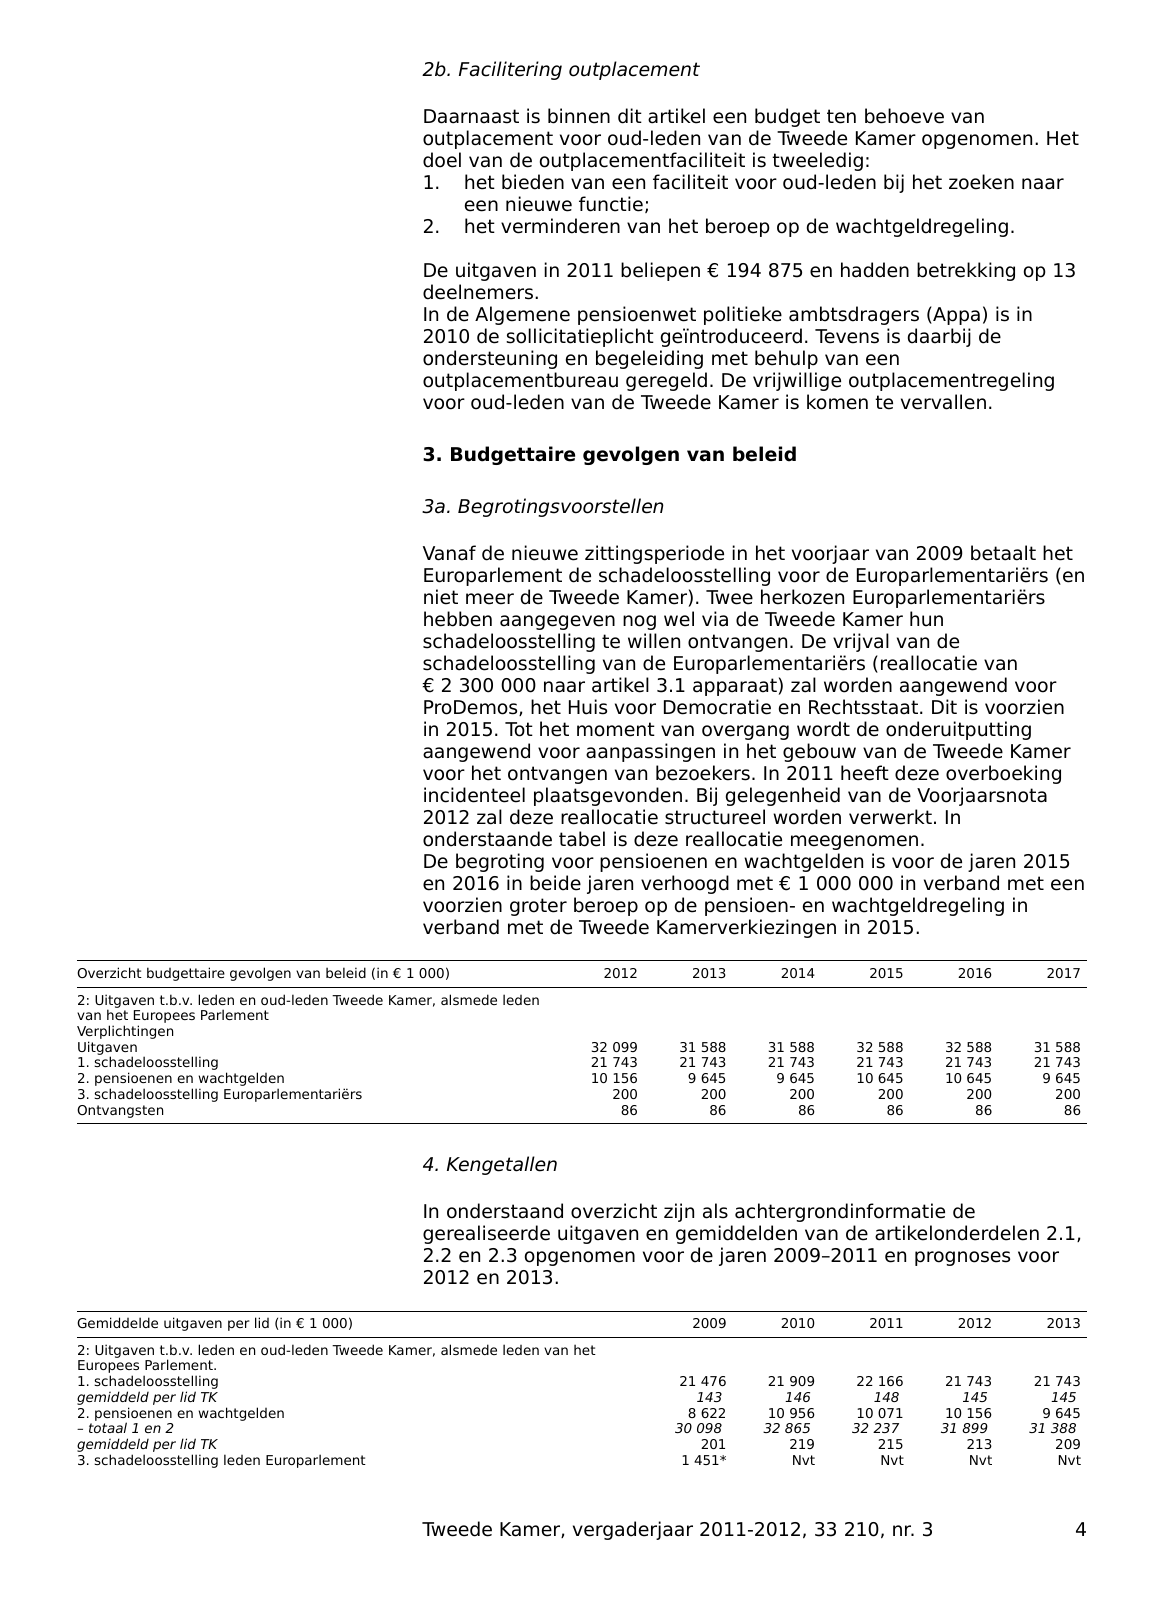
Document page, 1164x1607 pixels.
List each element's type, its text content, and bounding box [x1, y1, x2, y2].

text De uitgaven in 2011 beliepen € 194 875 en hadden betrekking op 13 deelnemers. [422, 260, 1087, 304]
table_cell 1. schadeloosstelling [77, 1055, 555, 1071]
text 2. het verminderen van het beroep op de wachtgeldregeling. [422, 216, 1087, 238]
table_header 2010 [732, 1312, 821, 1337]
table_cell 200 [732, 1087, 821, 1102]
table_cell 143 [644, 1390, 732, 1405]
table_cell 10 071 [821, 1405, 909, 1421]
table_cell [821, 988, 909, 1024]
table_cell Nvt [998, 1453, 1087, 1468]
table_cell 200 [998, 1087, 1087, 1102]
table_cell Nvt [909, 1453, 998, 1468]
text 1. het bieden van een faciliteit voor oud-leden bij het zoeken naar een nieuwe functie; [422, 172, 1087, 216]
table_cell 10 645 [909, 1071, 998, 1087]
table_cell [998, 1024, 1087, 1039]
table_cell Nvt [821, 1453, 909, 1468]
table_cell 1 451* [644, 1453, 732, 1468]
table_cell 2: Uitgaven t.b.v. leden en oud-leden Tweede Kamer, alsmede leden van het Europees Parlement. [77, 1338, 644, 1374]
subtitle 2b. Facilitering outplacement [422, 59, 1087, 81]
table_cell 32 099 [555, 1040, 644, 1055]
table_cell 9 645 [998, 1405, 1087, 1421]
table_cell 10 956 [732, 1405, 821, 1421]
table_cell [732, 988, 821, 1024]
table_cell [644, 1338, 732, 1374]
table_header 2017 [998, 961, 1087, 987]
table_cell [909, 1024, 998, 1039]
table_cell 21 743 [909, 1374, 998, 1390]
table_cell 31 388 [998, 1421, 1087, 1437]
table_cell 21 743 [998, 1055, 1087, 1071]
text In onderstaand overzicht zijn als achtergrondinformatie de gerealiseerde uitgaven en gemiddelden van de artikelonderdelen 2.1, 2.2 en 2.3 opgenomen voor de jaren 2009–2011 en prognoses voor 2012 en 2013. [422, 1201, 1087, 1289]
table_cell 2. pensioenen en wachtgelden [77, 1405, 644, 1421]
table_cell 201 [644, 1437, 732, 1453]
table_cell 8 622 [644, 1405, 732, 1421]
table_cell 9 645 [732, 1071, 821, 1087]
table_cell 22 166 [821, 1374, 909, 1390]
table_cell [821, 1024, 909, 1039]
table_cell 21 743 [821, 1055, 909, 1071]
table_cell 213 [909, 1437, 998, 1453]
table_cell [732, 1024, 821, 1039]
table_cell 10 156 [909, 1405, 998, 1421]
table_cell 21 743 [644, 1055, 732, 1071]
table_header Overzicht budgettaire gevolgen van beleid (in € 1 000) [77, 961, 555, 987]
table_cell 200 [555, 1087, 644, 1102]
table_header 2011 [821, 1312, 909, 1337]
table_header 2013 [644, 961, 732, 987]
table_cell 21 743 [732, 1055, 821, 1071]
table_cell 2. pensioenen en wachtgelden [77, 1071, 555, 1087]
table_cell 215 [821, 1437, 909, 1453]
text Daarnaast is binnen dit artikel een budget ten behoeve van outplacement voor oud-leden van de Tweede Kamer opgenomen. Het doel van de outplacementfaciliteit is tweeledig: [422, 106, 1087, 172]
table_header 2012 [909, 1312, 998, 1337]
table_cell 1. schadeloosstelling [77, 1374, 644, 1390]
table_cell 32 865 [732, 1421, 821, 1437]
table_cell 86 [998, 1103, 1087, 1123]
table_cell [555, 1024, 644, 1039]
table_cell 146 [732, 1390, 821, 1405]
table_header 2016 [909, 961, 998, 987]
table_cell [555, 988, 644, 1024]
subtitle 3. Budgettaire gevolgen van beleid [422, 444, 1087, 466]
subtitle 3a. Begrotingsvoorstellen [422, 496, 1087, 518]
table_header 2012 [555, 961, 644, 987]
table_header 2015 [821, 961, 909, 987]
table_cell 32 237 [821, 1421, 909, 1437]
text De begroting voor pensioenen en wachtgelden is voor de jaren 2015 en 2016 in beide jaren verhoogd met € 1 000 000 in verband met een voorzien groter beroep op de pensioen- en wachtgeldregeling in verband met de Tweede Kamerverkiezingen in 2015. [422, 851, 1087, 938]
table_cell 21 909 [732, 1374, 821, 1390]
table_cell 200 [821, 1087, 909, 1102]
text Vanaf de nieuwe zittingsperiode in het voorjaar van 2009 betaalt het Europarlement de schadeloosstelling voor de Europarlementariërs (en niet meer de Tweede Kamer). Twee herkozen Europarlementariërs hebben aangegeven nog wel via de Tweede Kamer hun schadeloosstelling te willen ontvangen. De vrijval van de schadeloosstelling van de Europarlementariërs (reallocatie van € 2 300 000 naar artikel 3.1 apparaat) zal worden aangewend voor ProDemos, het Huis voor Democratie en Rechtsstaat. Dit is voorzien in 2015. Tot het moment van overgang wordt de onderuitputting aangewend voor aanpassingen in het gebouw van de Tweede Kamer voor het ontvangen van bezoekers. In 2011 heeft deze overboeking incidenteel plaatsgevonden. Bij gelegenheid van de Voorjaarsnota 2012 zal deze reallocatie structureel worden verwerkt. In onderstaande tabel is deze reallocatie meegenomen. [422, 543, 1087, 851]
table_cell gemiddeld per lid TK [77, 1390, 644, 1405]
table_cell 86 [732, 1103, 821, 1123]
table_cell 145 [998, 1390, 1087, 1405]
table_cell Verplichtingen [77, 1024, 555, 1039]
subtitle 4. Kengetallen [422, 1154, 1087, 1176]
table_cell 21 743 [998, 1374, 1087, 1390]
table_cell 2: Uitgaven t.b.v. leden en oud-leden Tweede Kamer, alsmede leden van het Europees Parlement [77, 988, 555, 1024]
table_cell [644, 1024, 732, 1039]
table_cell 32 588 [909, 1040, 998, 1055]
table_cell Nvt [732, 1453, 821, 1468]
table_cell [821, 1338, 909, 1374]
table_cell [998, 988, 1087, 1024]
table_cell 86 [909, 1103, 998, 1123]
table_cell 21 476 [644, 1374, 732, 1390]
table_cell 86 [821, 1103, 909, 1123]
table_cell 10 645 [821, 1071, 909, 1087]
table_cell 209 [998, 1437, 1087, 1453]
table_cell 200 [909, 1087, 998, 1102]
table_header 2009 [644, 1312, 732, 1337]
table_cell 148 [821, 1390, 909, 1405]
table_cell [644, 988, 732, 1024]
table_cell 200 [644, 1087, 732, 1102]
text In de Algemene pensioenwet politieke ambtsdragers (Appa) is in 2010 de sollicitatieplicht geïntroduceerd. Tevens is daarbij de ondersteuning en begeleiding met behulp van een outplacementbureau geregeld. De vrijwillige outplacementregeling voor oud-leden van de Tweede Kamer is komen te vervallen. [422, 304, 1087, 414]
table_cell [998, 1338, 1087, 1374]
table_cell 3. schadeloosstelling Europarlementariërs [77, 1087, 555, 1102]
table_cell Ontvangsten [77, 1103, 555, 1123]
table_header Gemiddelde uitgaven per lid (in € 1 000) [77, 1312, 644, 1337]
table_cell 32 588 [821, 1040, 909, 1055]
table_cell 219 [732, 1437, 821, 1453]
table_header 2013 [998, 1312, 1087, 1337]
table_cell [909, 988, 998, 1024]
table_cell [909, 1338, 998, 1374]
table_cell Uitgaven [77, 1040, 555, 1055]
table_cell 3. schadeloosstelling leden Europarlement [77, 1453, 644, 1468]
table_cell 86 [644, 1103, 732, 1123]
table_cell 9 645 [998, 1071, 1087, 1087]
table_cell 10 156 [555, 1071, 644, 1087]
table_cell 31 588 [732, 1040, 821, 1055]
table_cell – totaal 1 en 2 [77, 1421, 644, 1437]
table_cell 31 588 [644, 1040, 732, 1055]
table_cell gemiddeld per lid TK [77, 1437, 644, 1453]
table_cell 21 743 [909, 1055, 998, 1071]
table_cell 31 899 [909, 1421, 998, 1437]
table_cell 30 098 [644, 1421, 732, 1437]
table_cell 145 [909, 1390, 998, 1405]
table_cell 21 743 [555, 1055, 644, 1071]
table_header 2014 [732, 961, 821, 987]
table_cell 9 645 [644, 1071, 732, 1087]
table_cell 86 [555, 1103, 644, 1123]
table_cell [732, 1338, 821, 1374]
table_cell 31 588 [998, 1040, 1087, 1055]
